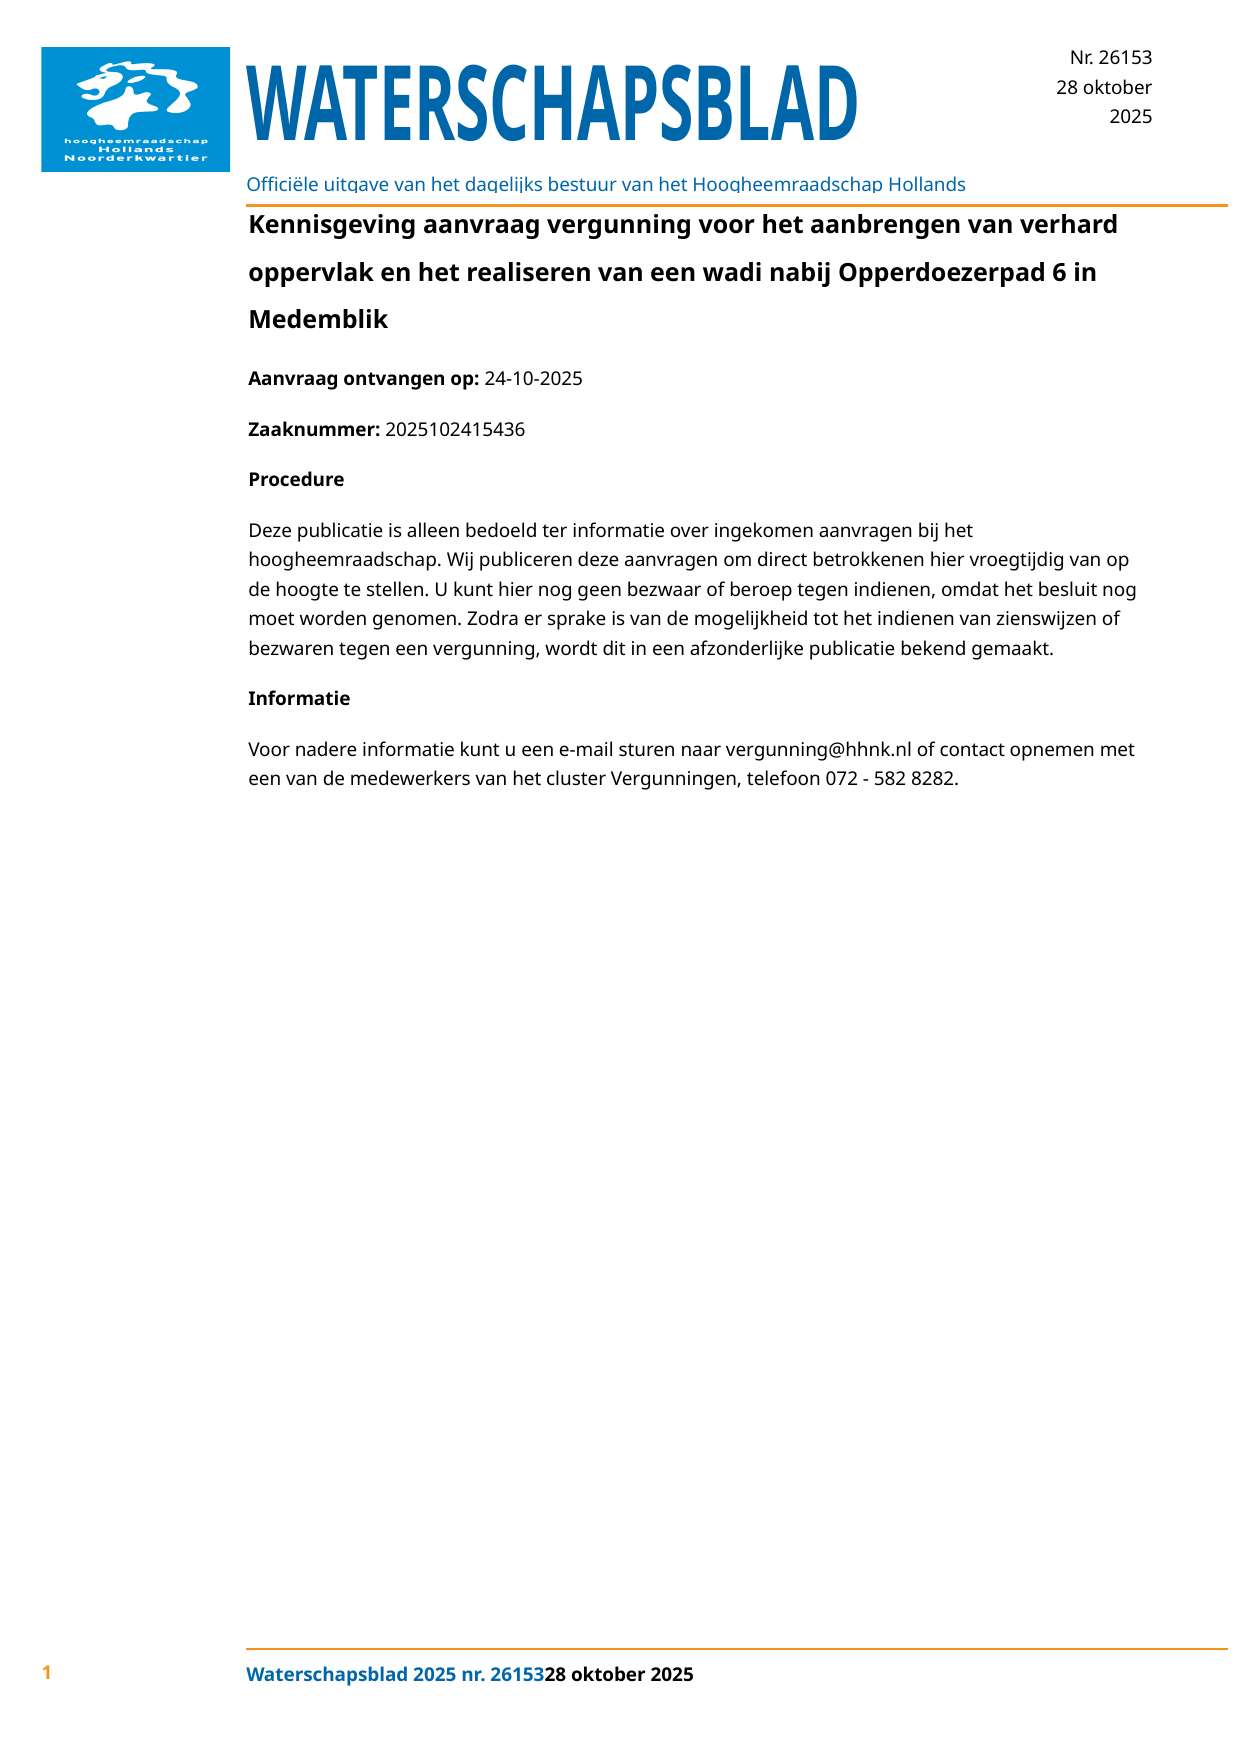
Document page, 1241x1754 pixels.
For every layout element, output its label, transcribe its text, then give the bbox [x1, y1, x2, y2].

picture [88, 87, 157, 130]
picture [78, 64, 122, 99]
text Zaaknummer: 2025102415436 [248, 416, 1152, 442]
text Voor nadere informatie kunt u een e-mail sturen naar vergunning@hhnk.nl of contact opnemen met een van de medewerkers van het cluster Vergunningen, telefoon 072 - 582 8282. [248, 736, 1152, 791]
picture [129, 76, 144, 82]
text Kennisgeving aanvraag vergunning voor het aanbrengen van verhard oppervlak en het realiseren van een wadi nabij Opperdoezerpad 6 in Medemblik [248, 207, 1152, 336]
picture [118, 62, 197, 112]
text Deze publicatie is alleen bedoeld ter informatie over ingekomen aanvragen bij het hoogheemraadschap. Wij publiceren deze aanvragen om direct betrokkenen hier vroegtijdig van op de hoogte te stellen. U kunt hier nog geen bezwaar of beroep tegen indienen, omdat het besluit nog moet worden genomen. Zodra er sprake is van de mogelijkheid tot het indienen van zienswijzen of bezwaren tegen een vergunning, wordt dit in een afzonderlijke publicatie bekend gemaakt. [248, 517, 1152, 661]
text Informatie [248, 686, 1152, 711]
text Procedure [248, 466, 1152, 492]
text Aanvraag ontvangen op: 24-10-2025 [248, 366, 1152, 391]
